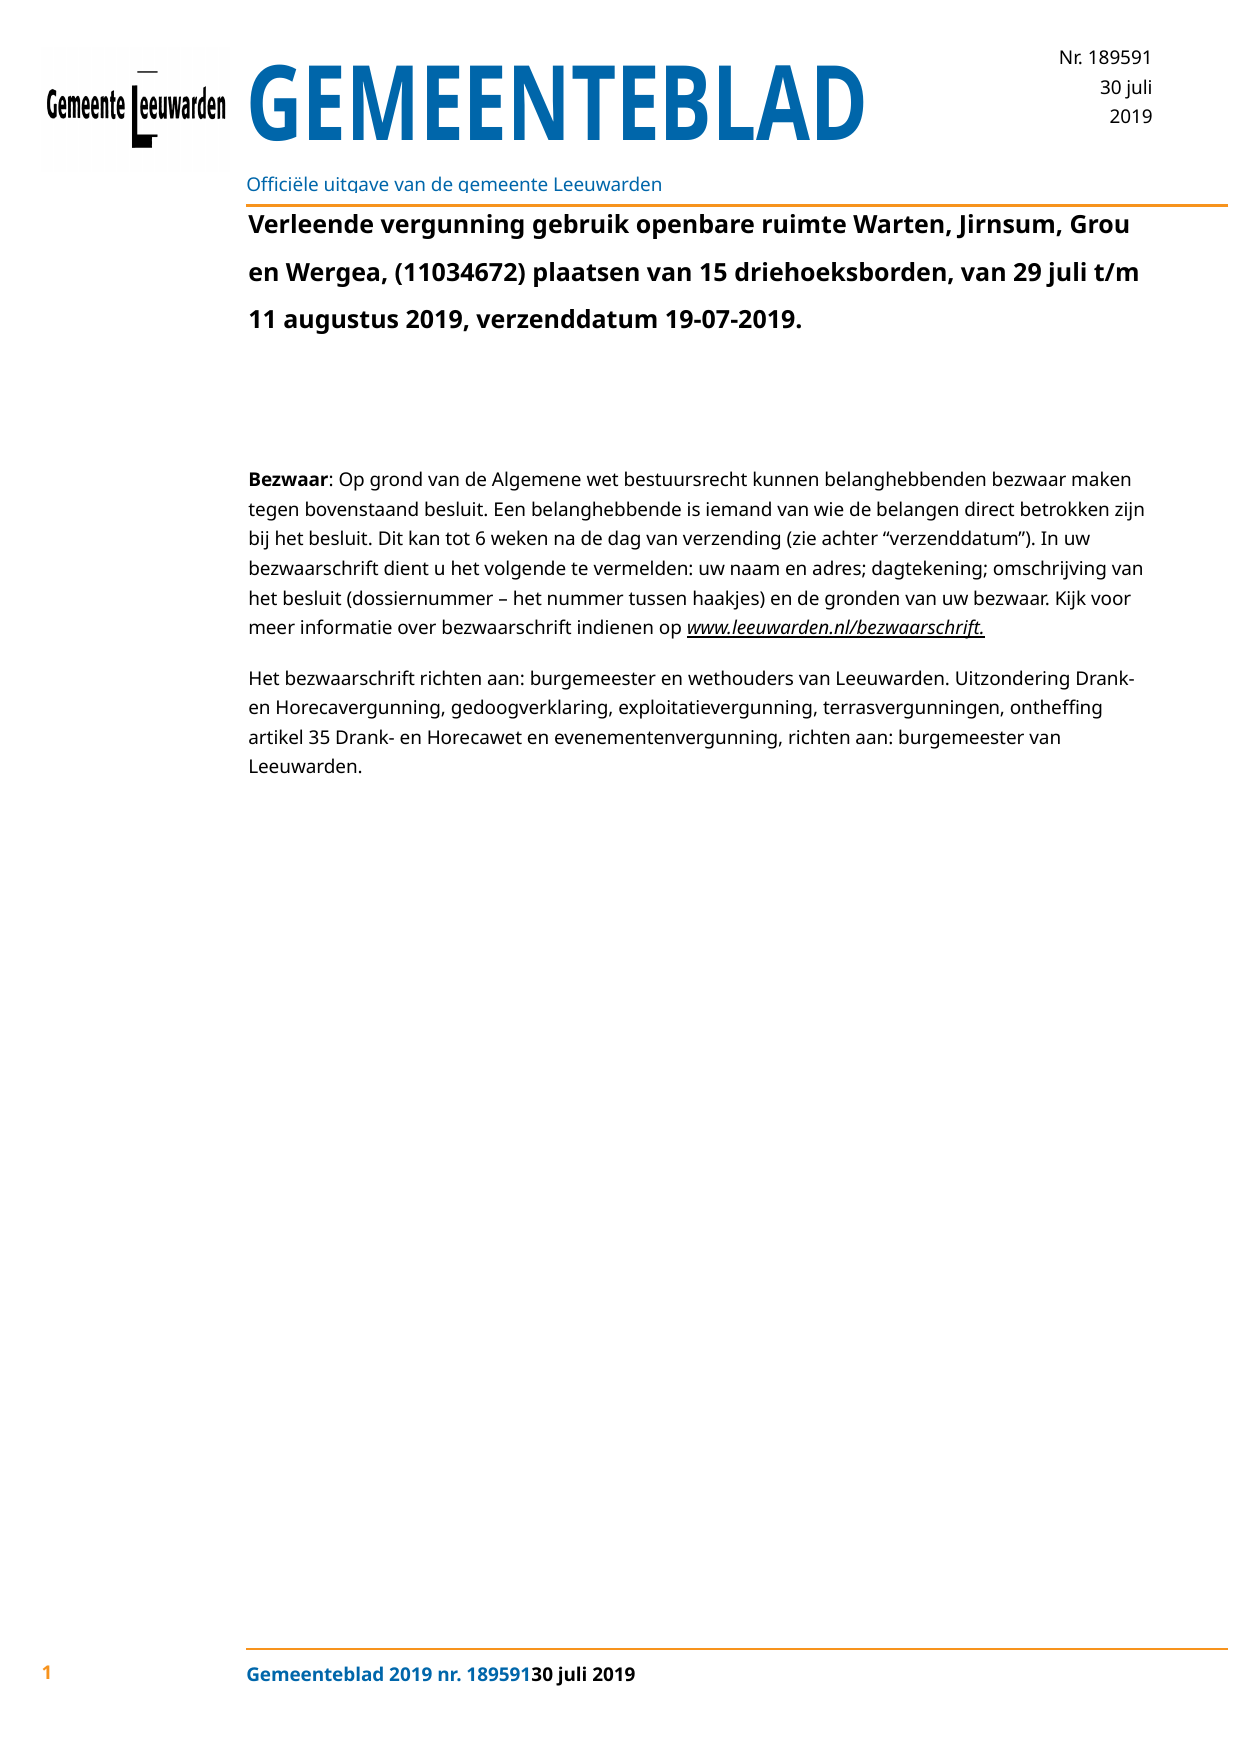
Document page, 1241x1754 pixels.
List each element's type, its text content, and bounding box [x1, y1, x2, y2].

text Het bezwaarschrift richten aan: burgemeester en wethouders van Leeuwarden. Uitzondering Drank- en Horecavergunning, gedoogverklaring, exploitatievergunning, terrasvergunningen, ontheffing artikel 35 Drank- en Horecawet en evenementenvergunning, richten aan: burgemeester van Leeuwarden. [248, 665, 1152, 779]
text Bezwaar: Op grond van de Algemene wet bestuursrecht kunnen belanghebbenden bezwaar maken tegen bovenstaand besluit. Een belanghebbende is iemand van wie de belangen direct betrokken zijn bij het besluit. Dit kan tot 6 weken na de dag van verzending (zie achter “verzenddatum”). In uw bezwaarschrift dient u het volgende te vermelden: uw naam en adres; dagtekening; omschrijving van het besluit (dossiernummer – het nummer tussen haakjes) en de gronden van uw bezwaar. Kijk voor meer informatie over bezwaarschrift indienen op www.leeuwarden.nl/bezwaarschrift. [248, 466, 1152, 640]
text Verleende vergunning gebruik openbare ruimte Warten, Jirnsum, Grou en Wergea, (11034672) plaatsen van 15 driehoeksborden, van 29 juli t/m 11 augustus 2019, verzenddatum 19-07-2019. [248, 207, 1152, 336]
picture [41, 47, 231, 172]
